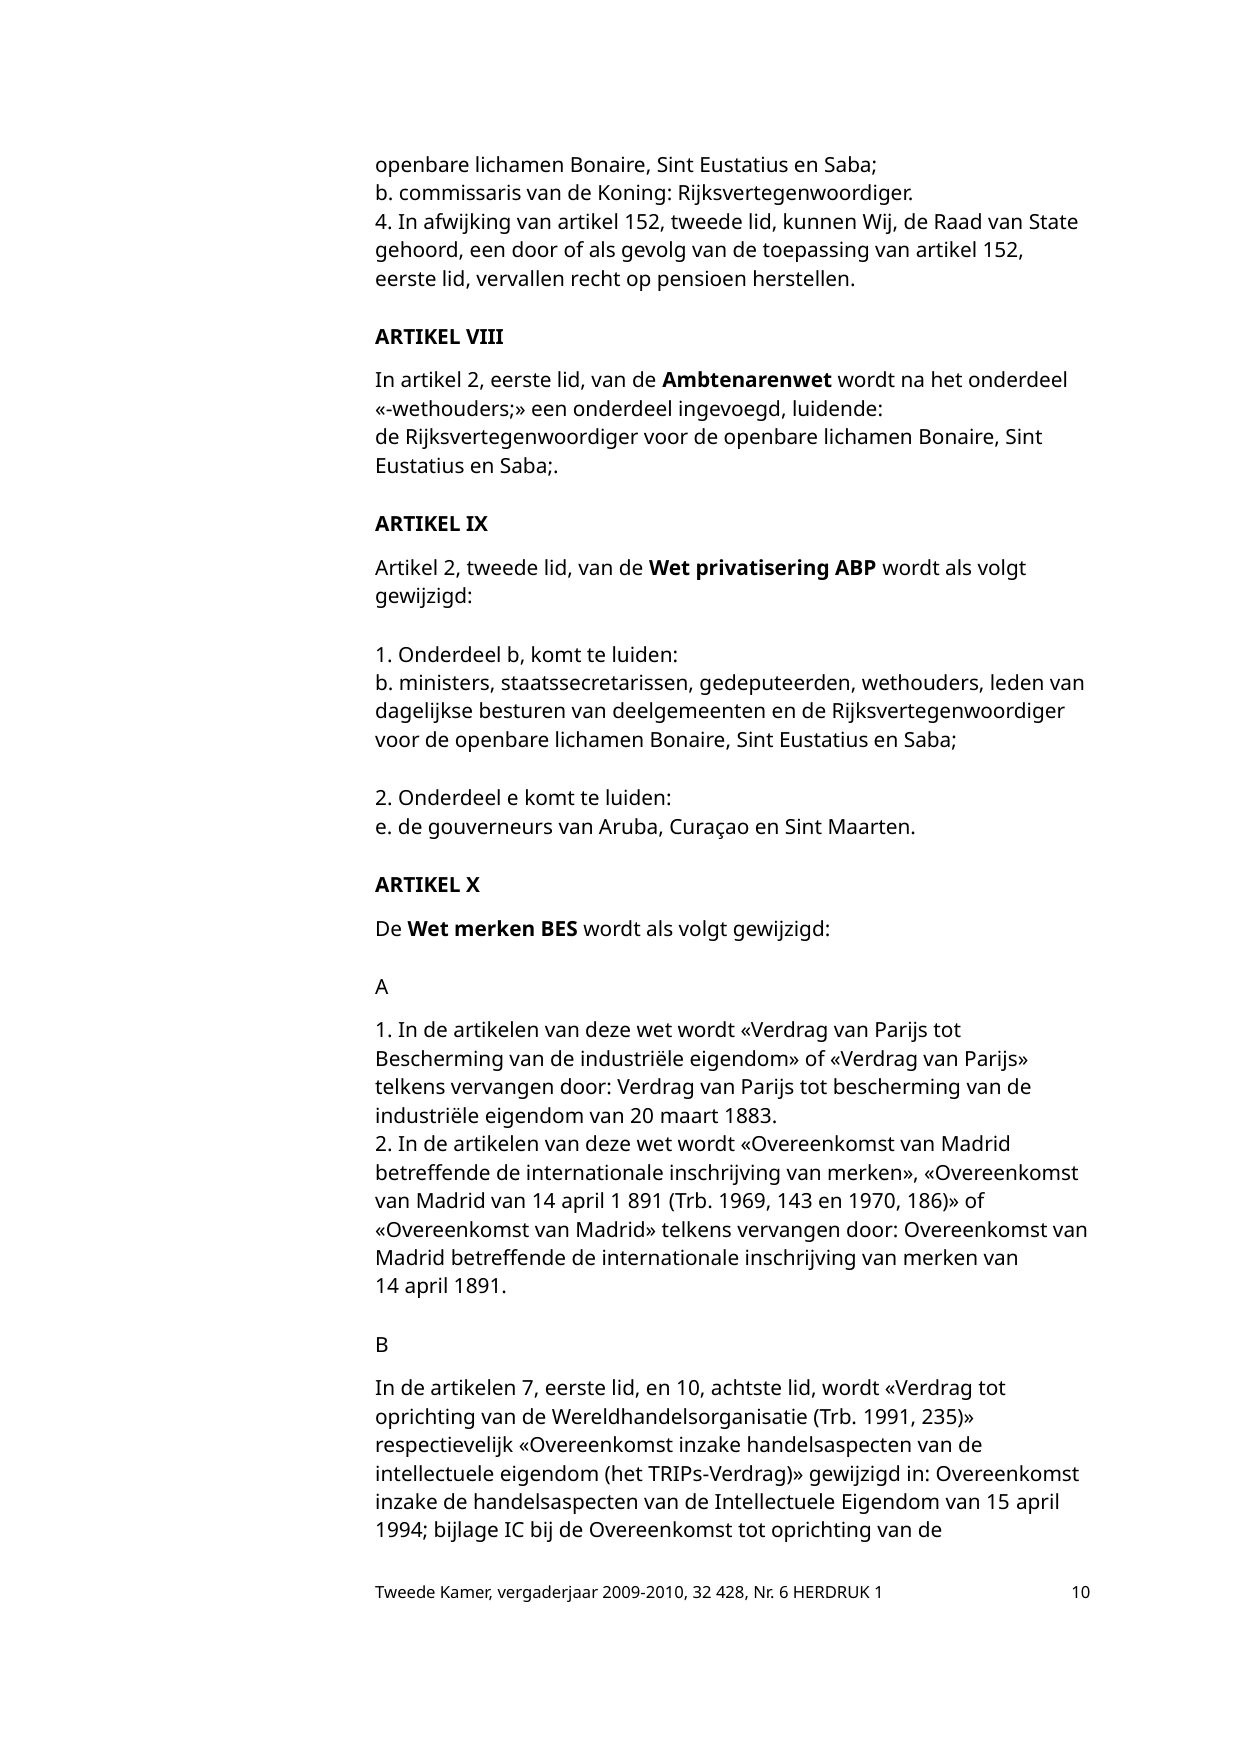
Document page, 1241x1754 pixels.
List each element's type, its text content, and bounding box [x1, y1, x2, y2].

text 2. In de artikelen van deze wet wordt «Overeenkomst van Madrid betreffende de internationale inschrijving van merken», «Overeenkomst van Madrid van 14 april 1 891 (Trb. 1969, 143 en 1970, 186)» of «Overeenkomst van Madrid» telkens vervangen door: Overeenkomst van Madrid betreffende de internationale inschrijving van merken van 14 april 1891. [375, 1129, 1090, 1300]
text ARTIKEL X [375, 870, 1090, 899]
text b. ministers, staatssecretarissen, gedeputeerden, wethouders, leden van dagelijkse besturen van deelgemeenten en de Rijksvertegenwoordiger voor de openbare lichamen Bonaire, Sint Eustatius en Saba; [375, 668, 1090, 753]
text In de artikelen 7, eerste lid, en 10, achtste lid, wordt «Verdrag tot oprichting van de Wereldhandelsorganisatie (Trb. 1991, 235)» respectievelijk «Overeenkomst inzake handelsaspecten van de intellectuele eigendom (het TRIPs-Verdrag)» gewijzigd in: Overeenkomst inzake de handelsaspecten van de Intellectuele Eigendom van 15 april 1994; bijlage IC bij de Overeenkomst tot oprichting van de [375, 1373, 1090, 1544]
text Artikel 2, tweede lid, van de Wet privatisering ABP wordt als volgt gewijzigd: [375, 553, 1090, 610]
text openbare lichamen Bonaire, Sint Eustatius en Saba; [375, 150, 1090, 178]
text A [375, 972, 1090, 1001]
text e. de gouverneurs van Aruba, Curaçao en Sint Maarten. [375, 812, 1090, 840]
text 4. In afwijking van artikel 152, tweede lid, kunnen Wij, de Raad van State gehoord, een door of als gevolg van de toepassing van artikel 152, eerste lid, vervallen recht op pensioen herstellen. [375, 207, 1090, 292]
text 2. Onderdeel e komt te luiden: [375, 783, 1090, 812]
text B [375, 1330, 1090, 1358]
text De Wet merken BES wordt als volgt gewijzigd: [375, 914, 1090, 942]
text de Rijksvertegenwoordiger voor de openbare lichamen Bonaire, Sint Eustatius en Saba;. [375, 422, 1090, 479]
text In artikel 2, eerste lid, van de Ambtenarenwet wordt na het onderdeel «-wethouders;» een onderdeel ingevoegd, luidende: [375, 366, 1090, 422]
text 1. In de artikelen van deze wet wordt «Verdrag van Parijs tot Bescherming van de industriële eigendom» of «Verdrag van Parijs» telkens vervangen door: Verdrag van Parijs tot bescherming van de industriële eigendom van 20 maart 1883. [375, 1016, 1090, 1129]
text 1. Onderdeel b, komt te luiden: [375, 640, 1090, 668]
text b. commissaris van de Koning: Rijksvertegenwoordiger. [375, 178, 1090, 207]
text ARTIKEL IX [375, 509, 1090, 538]
text ARTIKEL VIII [375, 322, 1090, 351]
